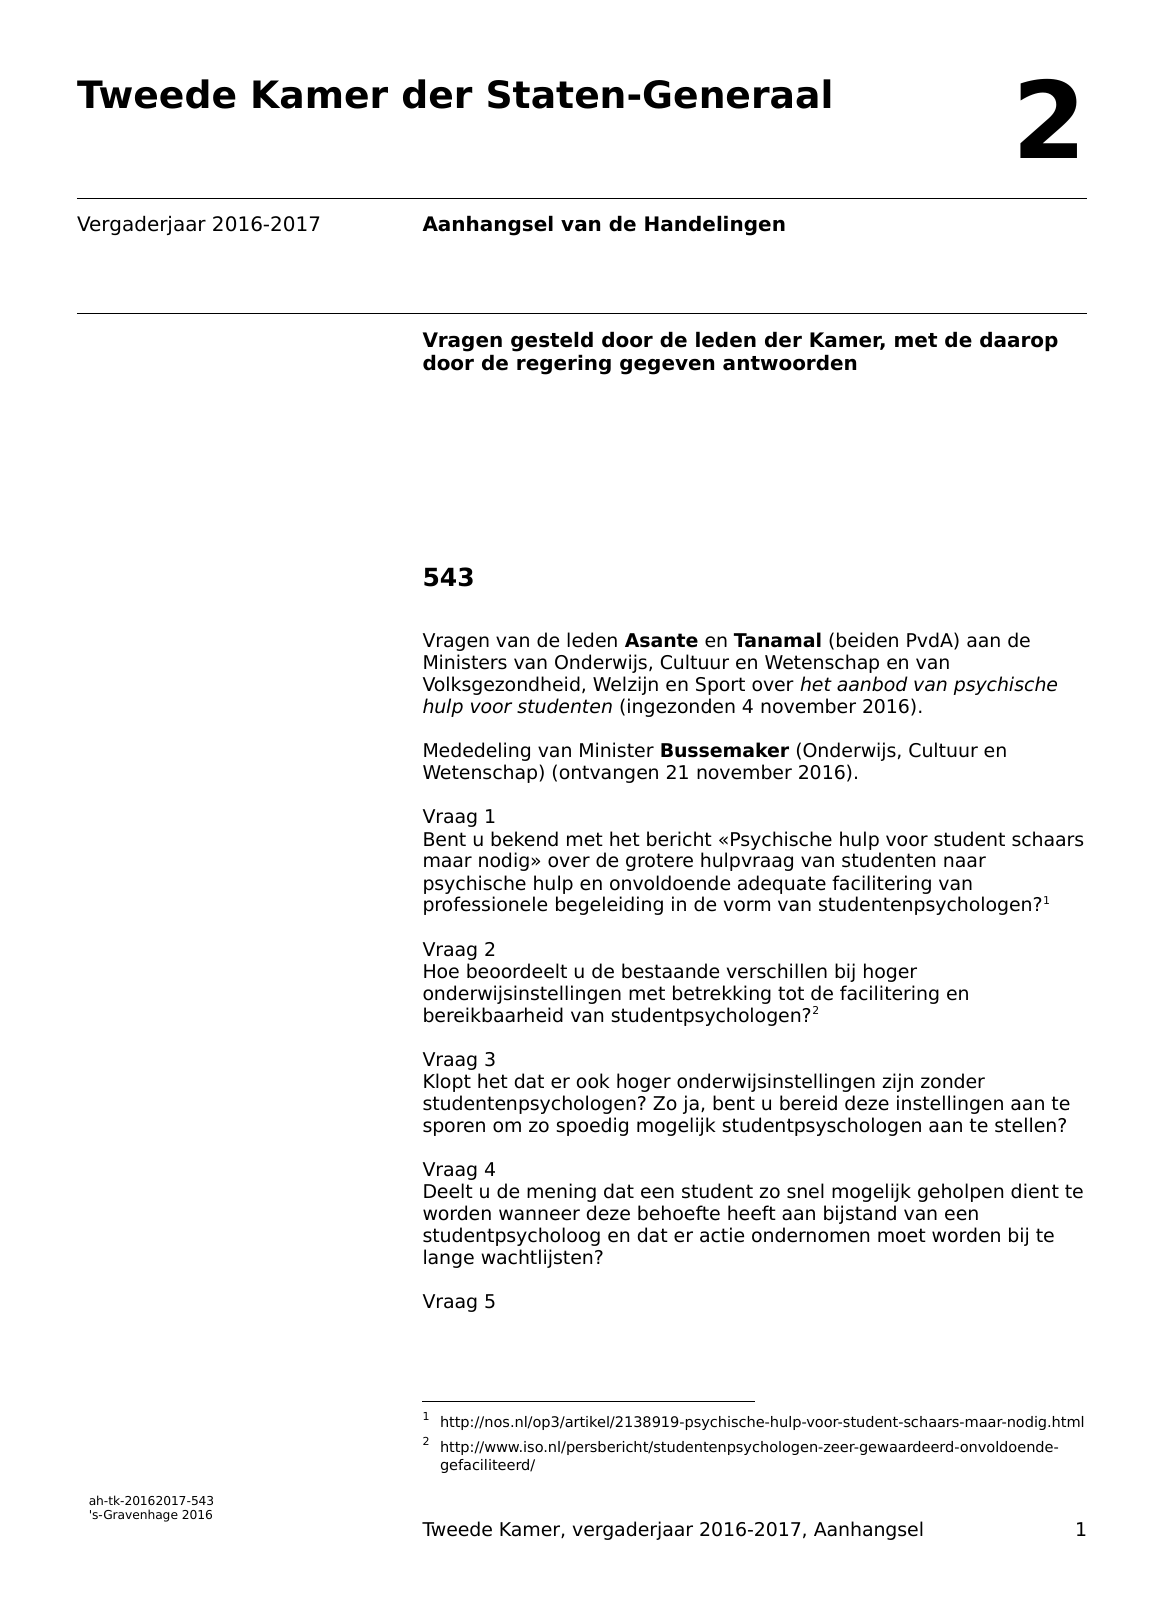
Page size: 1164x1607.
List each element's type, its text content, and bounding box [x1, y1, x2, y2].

text 's-Gravenhage 2016 [88, 1508, 323, 1522]
text Vraag 1 [422, 806, 1087, 828]
table_cell Vergaderjaar 2016-2017 [77, 199, 422, 313]
text Vraag 5 [422, 1291, 1087, 1313]
text Vragen van de leden Asante en Tanamal (beiden PvdA) aan de Ministers van Onderwijs, Cultuur en Wetenschap en van Volksgezondheid, Welzijn en Sport over het aanbod van psychische hulp voor studenten (ingezonden 4 november 2016). [422, 630, 1087, 718]
table_header Tweede Kamer der Staten-Generaal [77, 59, 886, 198]
text ah-tk-20162017-543 [88, 1494, 323, 1508]
text Hoe beoordeelt u de bestaande verschillen bij hoger onderwijsinstellingen met betrekking tot de facilitering en bereikbaarheid van studentpsychologen? [422, 961, 1087, 1026]
table_cell Aanhangsel van de Handelingen [422, 199, 1087, 313]
text http://nos.nl/op3/artikel/2138919-psychische-hulp-voor-student-schaars-maar-nodig.html [422, 1410, 1087, 1432]
text Vraag 2 [422, 938, 1087, 961]
text http://www.iso.nl/persbericht/studentenpsychologen-zeer-gewaardeerd-onvoldoende-gefaciliteerd/ [422, 1435, 1087, 1474]
text Klopt het dat er ook hoger onderwijsinstellingen zijn zonder studentenpsychologen? Zo ja, bent u bereid deze instellingen aan te sporen om zo spoedig mogelijk studentpsyschologen aan te stellen? [422, 1071, 1087, 1137]
table_cell Vragen gesteld door de leden der Kamer, met de daarop door de regering gegeven antwoorden [422, 314, 1087, 375]
text 543 [422, 563, 1087, 592]
text Vraag 4 [422, 1159, 1087, 1181]
text Vraag 3 [422, 1049, 1087, 1071]
text Deelt u de mening dat een student zo snel mogelijk geholpen dient te worden wanneer deze behoefte heeft aan bijstand van een studentpsycholoog en dat er actie ondernomen moet worden bij te lange wachtlijsten? [422, 1181, 1087, 1269]
table_header 2 [886, 59, 1087, 198]
table_cell [77, 314, 422, 375]
text Bent u bekend met het bericht «Psychische hulp voor student schaars maar nodig» over de grotere hulpvraag van studenten naar psychische hulp en onvoldoende adequate facilitering van professionele begeleiding in de vorm van studentenpsychologen? [422, 828, 1087, 916]
text Mededeling van Minister Bussemaker (Onderwijs, Cultuur en Wetenschap) (ontvangen 21 november 2016). [422, 740, 1087, 784]
